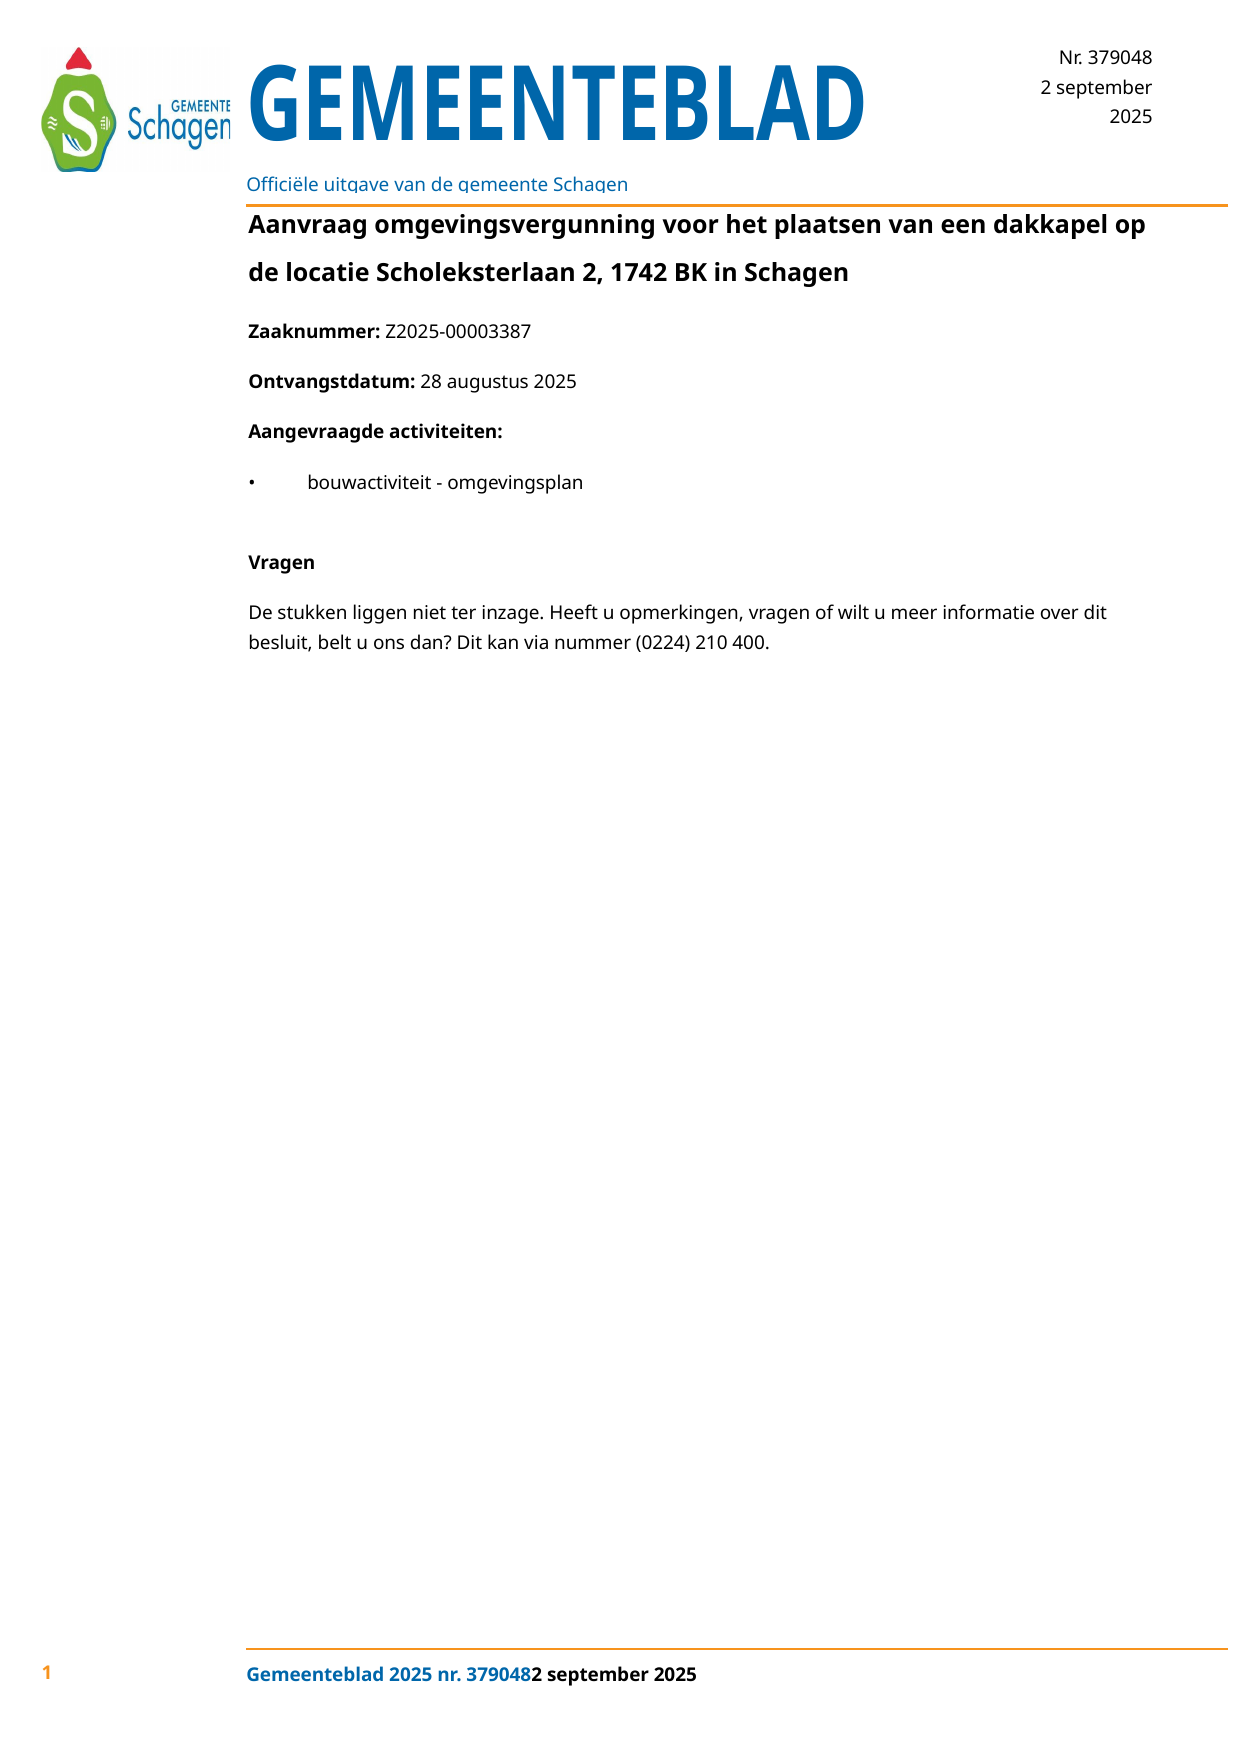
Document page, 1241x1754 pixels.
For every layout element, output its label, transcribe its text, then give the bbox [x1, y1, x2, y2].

text Aanvraag omgevingsvergunning voor het plaatsen van een dakkapel op de locatie Scholeksterlaan 2, 1742 BK in Schagen [248, 207, 1152, 288]
text Zaaknummer: Z2025-00003387 [248, 318, 1152, 344]
list bouwactiviteit - omgevingsplan [248, 469, 1152, 495]
picture [41, 47, 231, 172]
text Vragen [248, 549, 1152, 575]
text Aangevraagde activiteiten: [248, 419, 1152, 444]
text De stukken liggen niet ter inzage. Heeft u opmerkingen, vragen of wilt u meer informatie over dit besluit, belt u ons dan? Dit kan via nummer (0224) 210 400. [248, 599, 1152, 655]
text Ontvangstdatum: 28 augustus 2025 [248, 368, 1152, 394]
